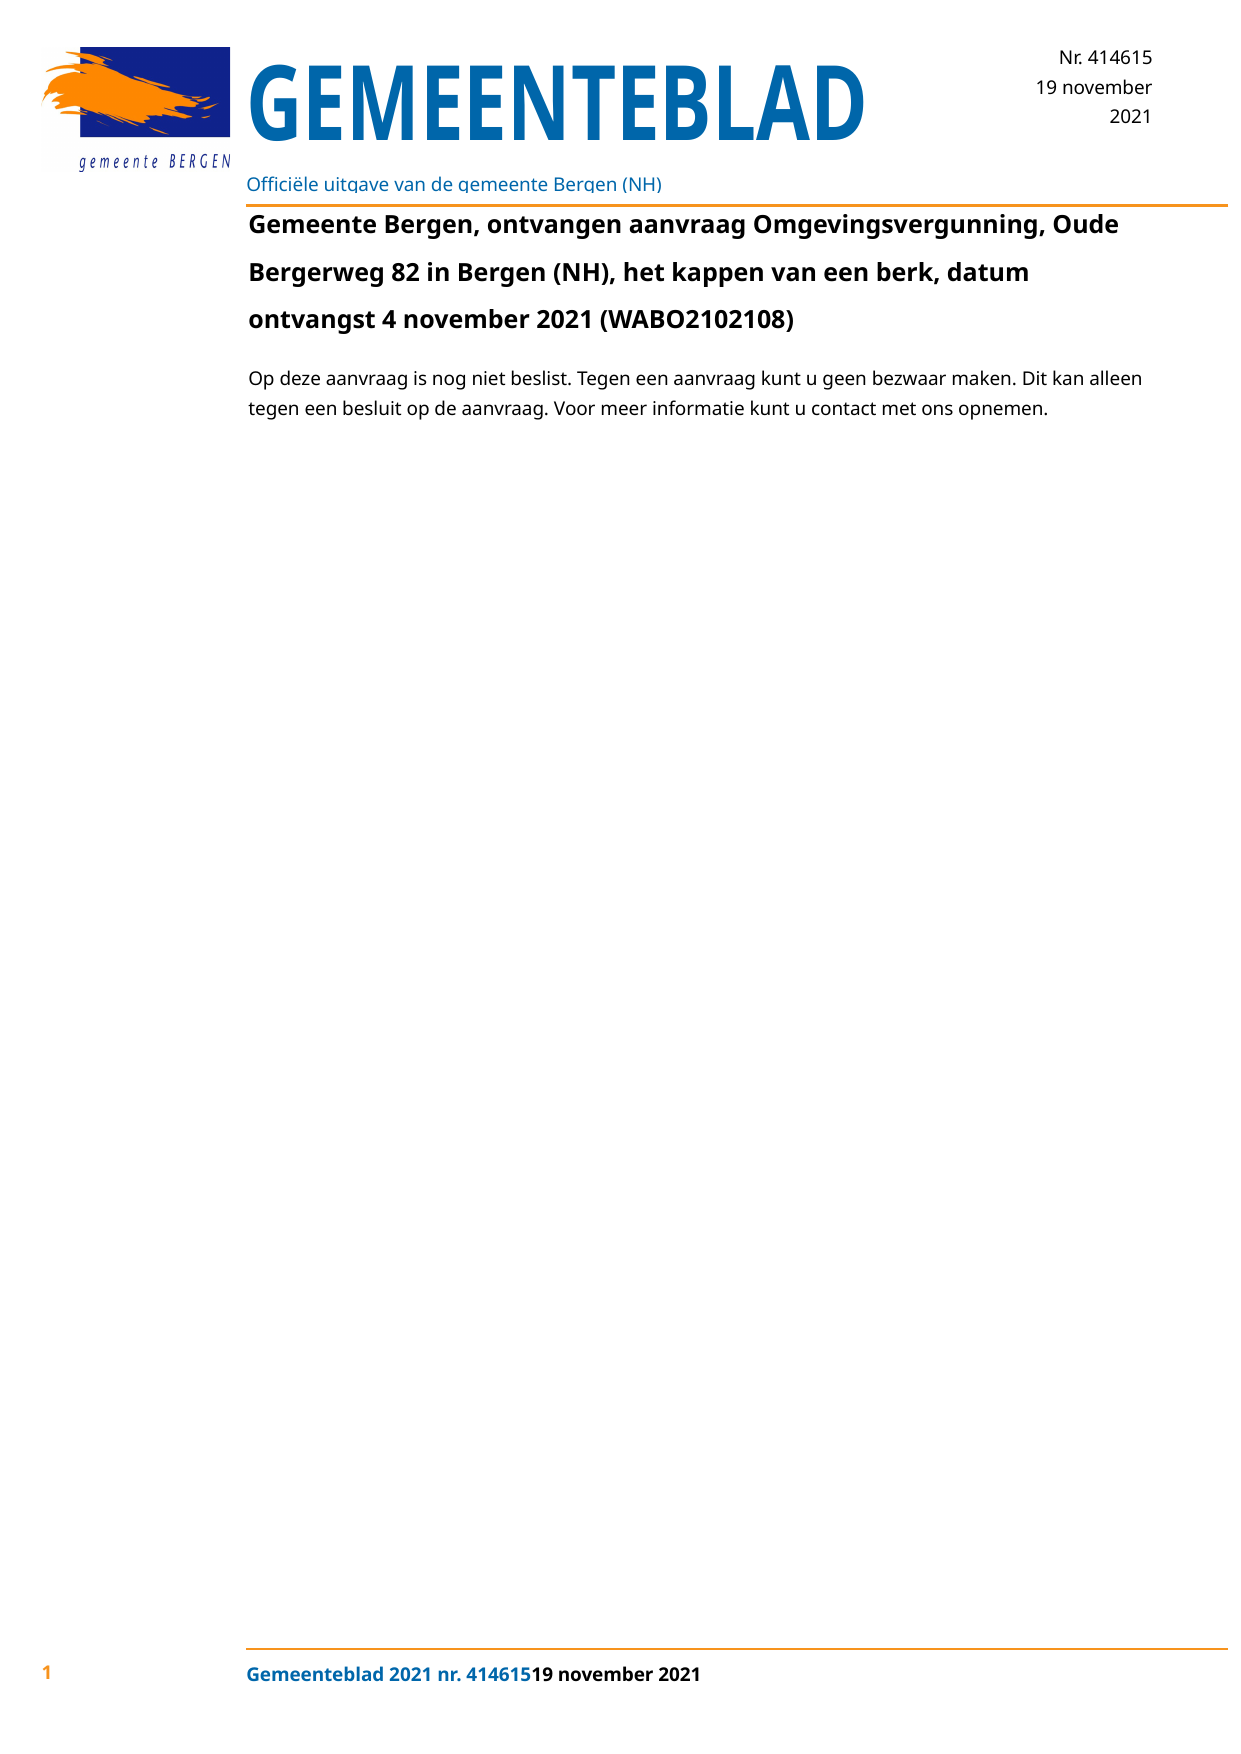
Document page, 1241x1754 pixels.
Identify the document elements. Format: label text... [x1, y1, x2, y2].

text Op deze aanvraag is nog niet beslist. Tegen een aanvraag kunt u geen bezwaar maken. Dit kan alleen tegen een besluit op de aanvraag. Voor meer informatie kunt u contact met ons opnemen. [248, 366, 1152, 421]
picture [41, 47, 231, 172]
text Gemeente Bergen, ontvangen aanvraag Omgevingsvergunning, Oude Bergerweg 82 in Bergen (NH), het kappen van een berk, datum ontvangst 4 november 2021 (WABO2102108) [248, 207, 1152, 336]
